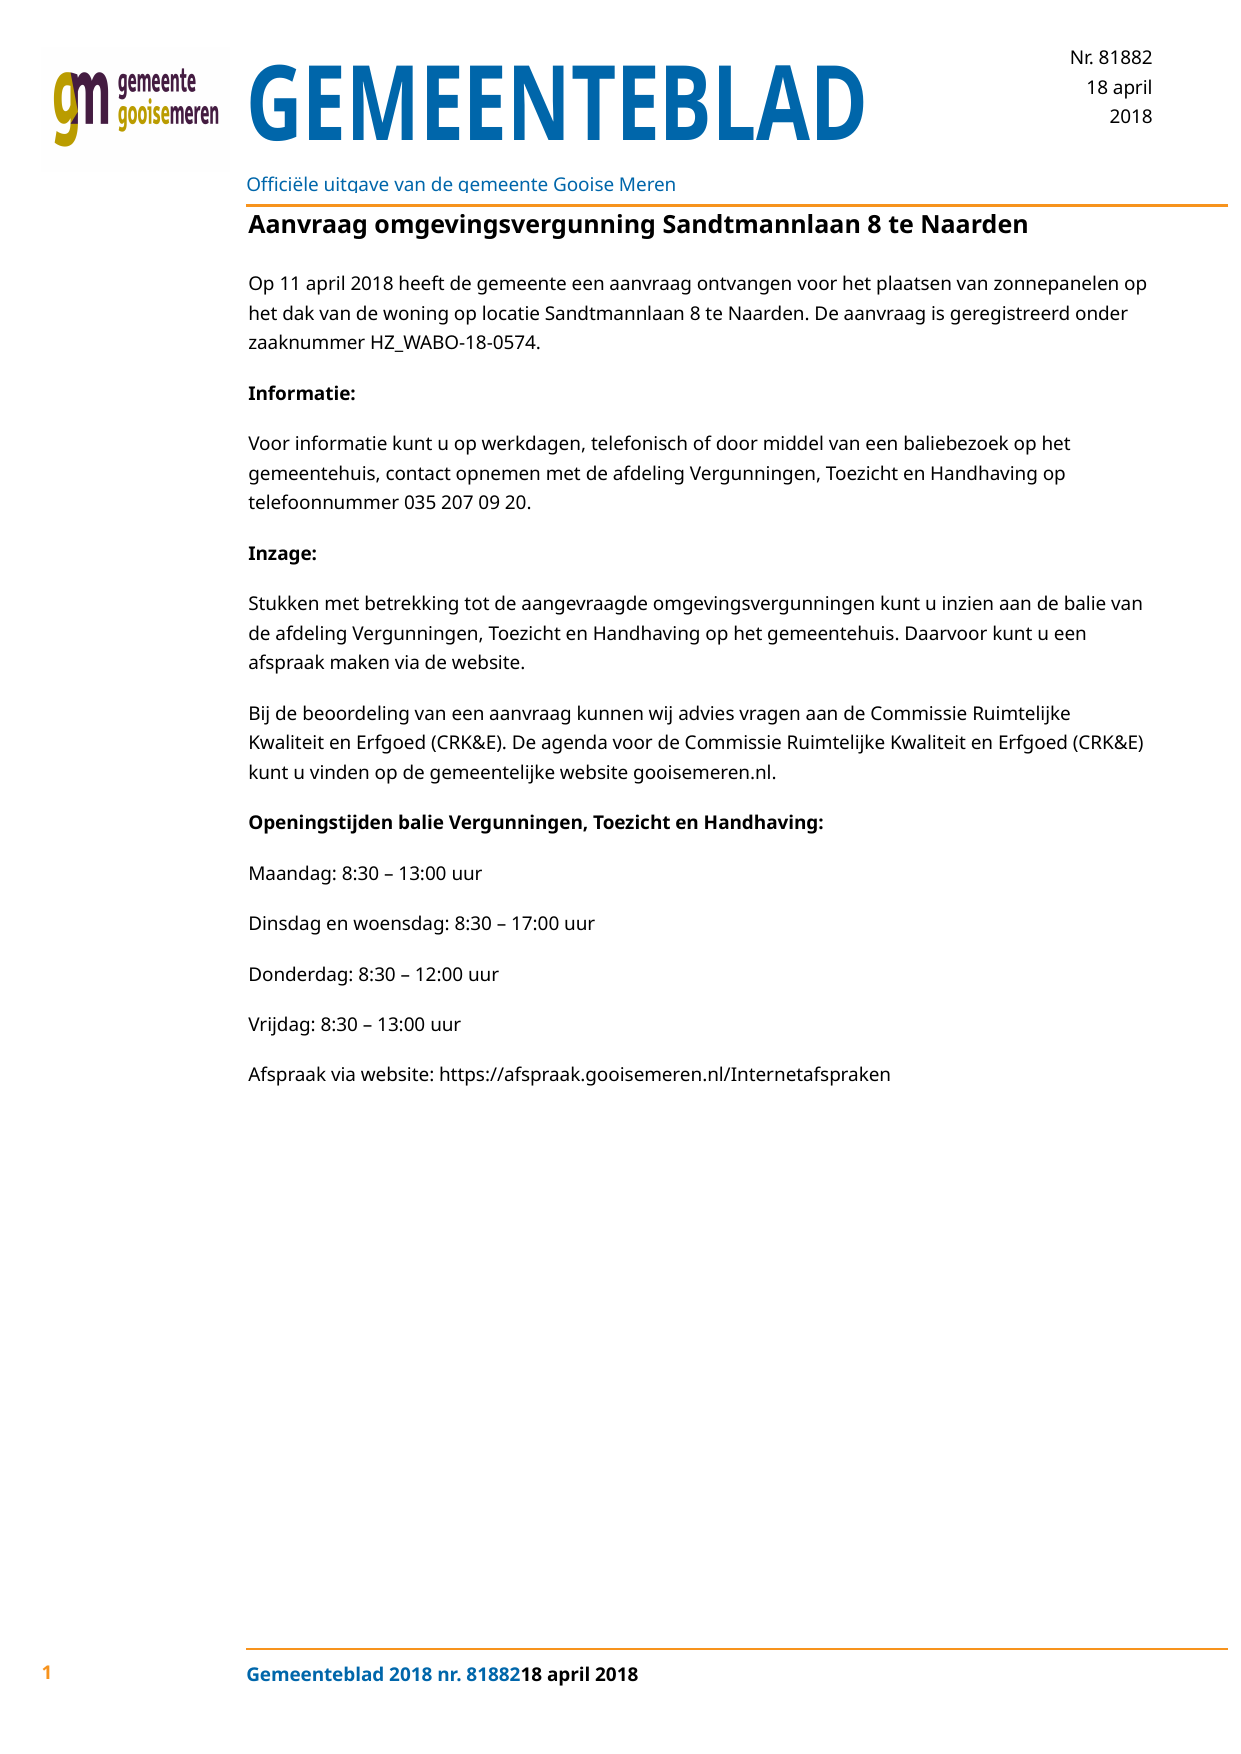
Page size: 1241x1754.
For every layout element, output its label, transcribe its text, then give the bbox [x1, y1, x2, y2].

text Donderdag: 8:30 – 12:00 uur [248, 961, 1152, 986]
text Maandag: 8:30 – 13:00 uur [248, 860, 1152, 886]
text Stukken met betrekking tot de aangevraagde omgevingsvergunningen kunt u inzien aan de balie van de afdeling Vergunningen, Toezicht en Handhaving op het gemeentehuis. Daarvoor kunt u een afspraak maken via de website. [248, 590, 1152, 675]
text Inzage: [248, 540, 1152, 566]
picture [41, 47, 231, 172]
text Op 11 april 2018 heeft de gemeente een aanvraag ontvangen voor het plaatsen van zonnepanelen op het dak van de woning op locatie Sandtmannlaan 8 te Naarden. De aanvraag is geregistreerd onder zaaknummer HZ_WABO-18-0574. [248, 270, 1152, 355]
text Bij de beoordeling van een aanvraag kunnen wij advies vragen aan de Commissie Ruimtelijke Kwaliteit en Erfgoed (CRK&E). De agenda voor de Commissie Ruimtelijke Kwaliteit en Erfgoed (CRK&E) kunt u vinden op de gemeentelijke website gooisemeren.nl. [248, 700, 1152, 785]
text Dinsdag en woensdag: 8:30 – 17:00 uur [248, 910, 1152, 936]
text Vrijdag: 8:30 – 13:00 uur [248, 1011, 1152, 1037]
text Openingstijden balie Vergunningen, Toezicht en Handhaving: [248, 809, 1152, 835]
text Aanvraag omgevingsvergunning Sandtmannlaan 8 te Naarden [248, 207, 1152, 241]
text Afspraak via website: https://afspraak.gooisemeren.nl/Internetafspraken [248, 1062, 1152, 1087]
text Voor informatie kunt u op werkdagen, telefonisch of door middel van een baliebezoek op het gemeentehuis, contact opnemen met de afdeling Vergunningen, Toezicht en Handhaving op telefoonnummer 035 207 09 20. [248, 430, 1152, 515]
text Informatie: [248, 380, 1152, 406]
